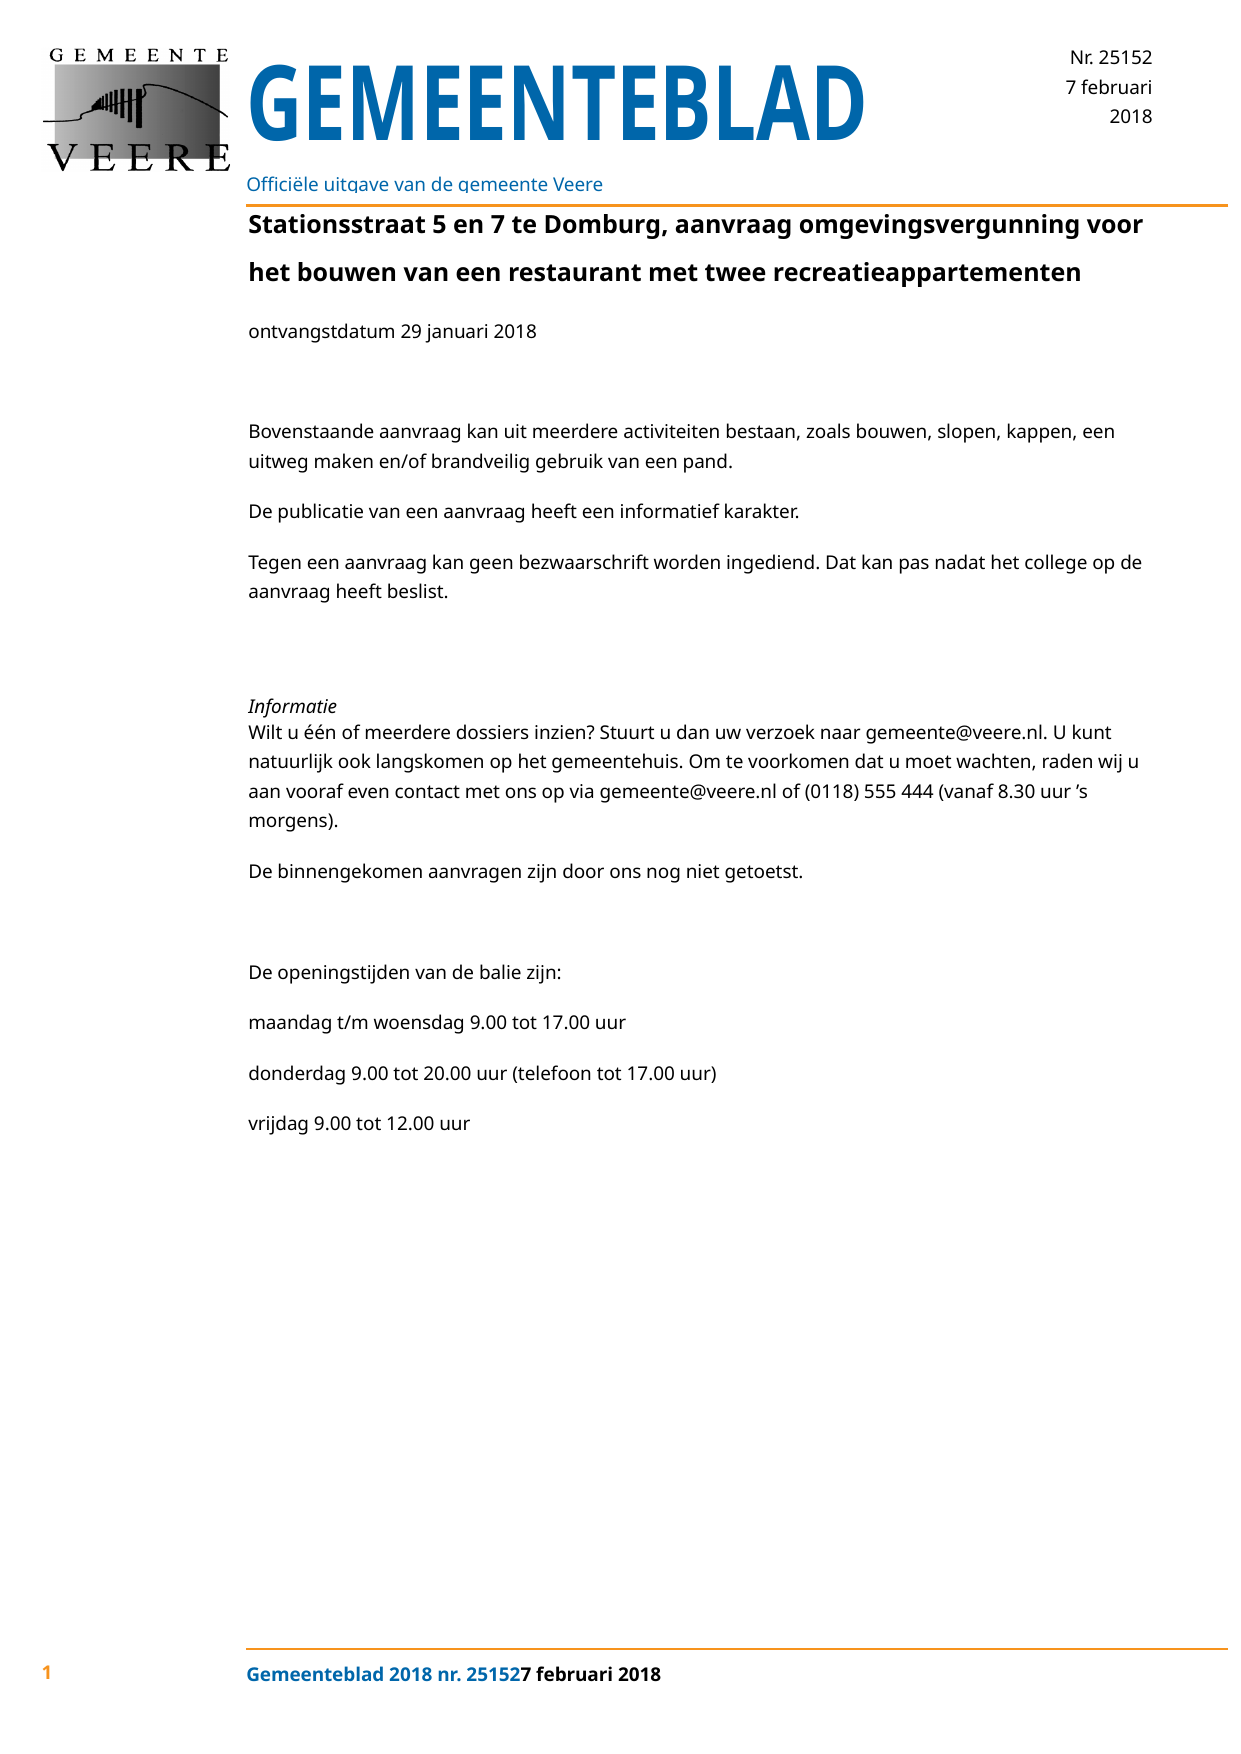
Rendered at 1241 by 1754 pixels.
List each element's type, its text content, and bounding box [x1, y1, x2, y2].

text vrijdag 9.00 tot 12.00 uur [248, 1110, 1152, 1136]
text Stationsstraat 5 en 7 te Domburg, aanvraag omgevingsvergunning voor het bouwen van een restaurant met twee recreatieappartementen [248, 207, 1152, 288]
text Informatie [248, 693, 1152, 719]
text ontvangstdatum 29 januari 2018 [248, 318, 1152, 344]
text De openingstijden van de balie zijn: [248, 959, 1152, 984]
text Bovenstaande aanvraag kan uit meerdere activiteiten bestaan, zoals bouwen, slopen, kappen, een uitweg maken en/of brandveilig gebruik van een pand. [248, 419, 1152, 474]
text maandag t/m woensdag 9.00 tot 17.00 uur [248, 1009, 1152, 1035]
text De publicatie van een aanvraag heeft een informatief karakter. [248, 499, 1152, 524]
text Wilt u één of meerdere dossiers inzien? Stuurt u dan uw verzoek naar gemeente@veere.nl. U kunt natuurlijk ook langskomen op het gemeentehuis. Om te voorkomen dat u moet wachten, raden wij u aan vooraf even contact met ons op via gemeente@veere.nl of (0118) 555 444 (vanaf 8.30 uur ’s morgens). [248, 719, 1152, 833]
text Tegen een aanvraag kan geen bezwaarschrift worden ingediend. Dat kan pas nadat het college op de aanvraag heeft beslist. [248, 549, 1152, 604]
text donderdag 9.00 tot 20.00 uur (telefoon tot 17.00 uur) [248, 1060, 1152, 1085]
text De binnengekomen aanvragen zijn door ons nog niet getoetst. [248, 858, 1152, 884]
picture [41, 47, 231, 172]
